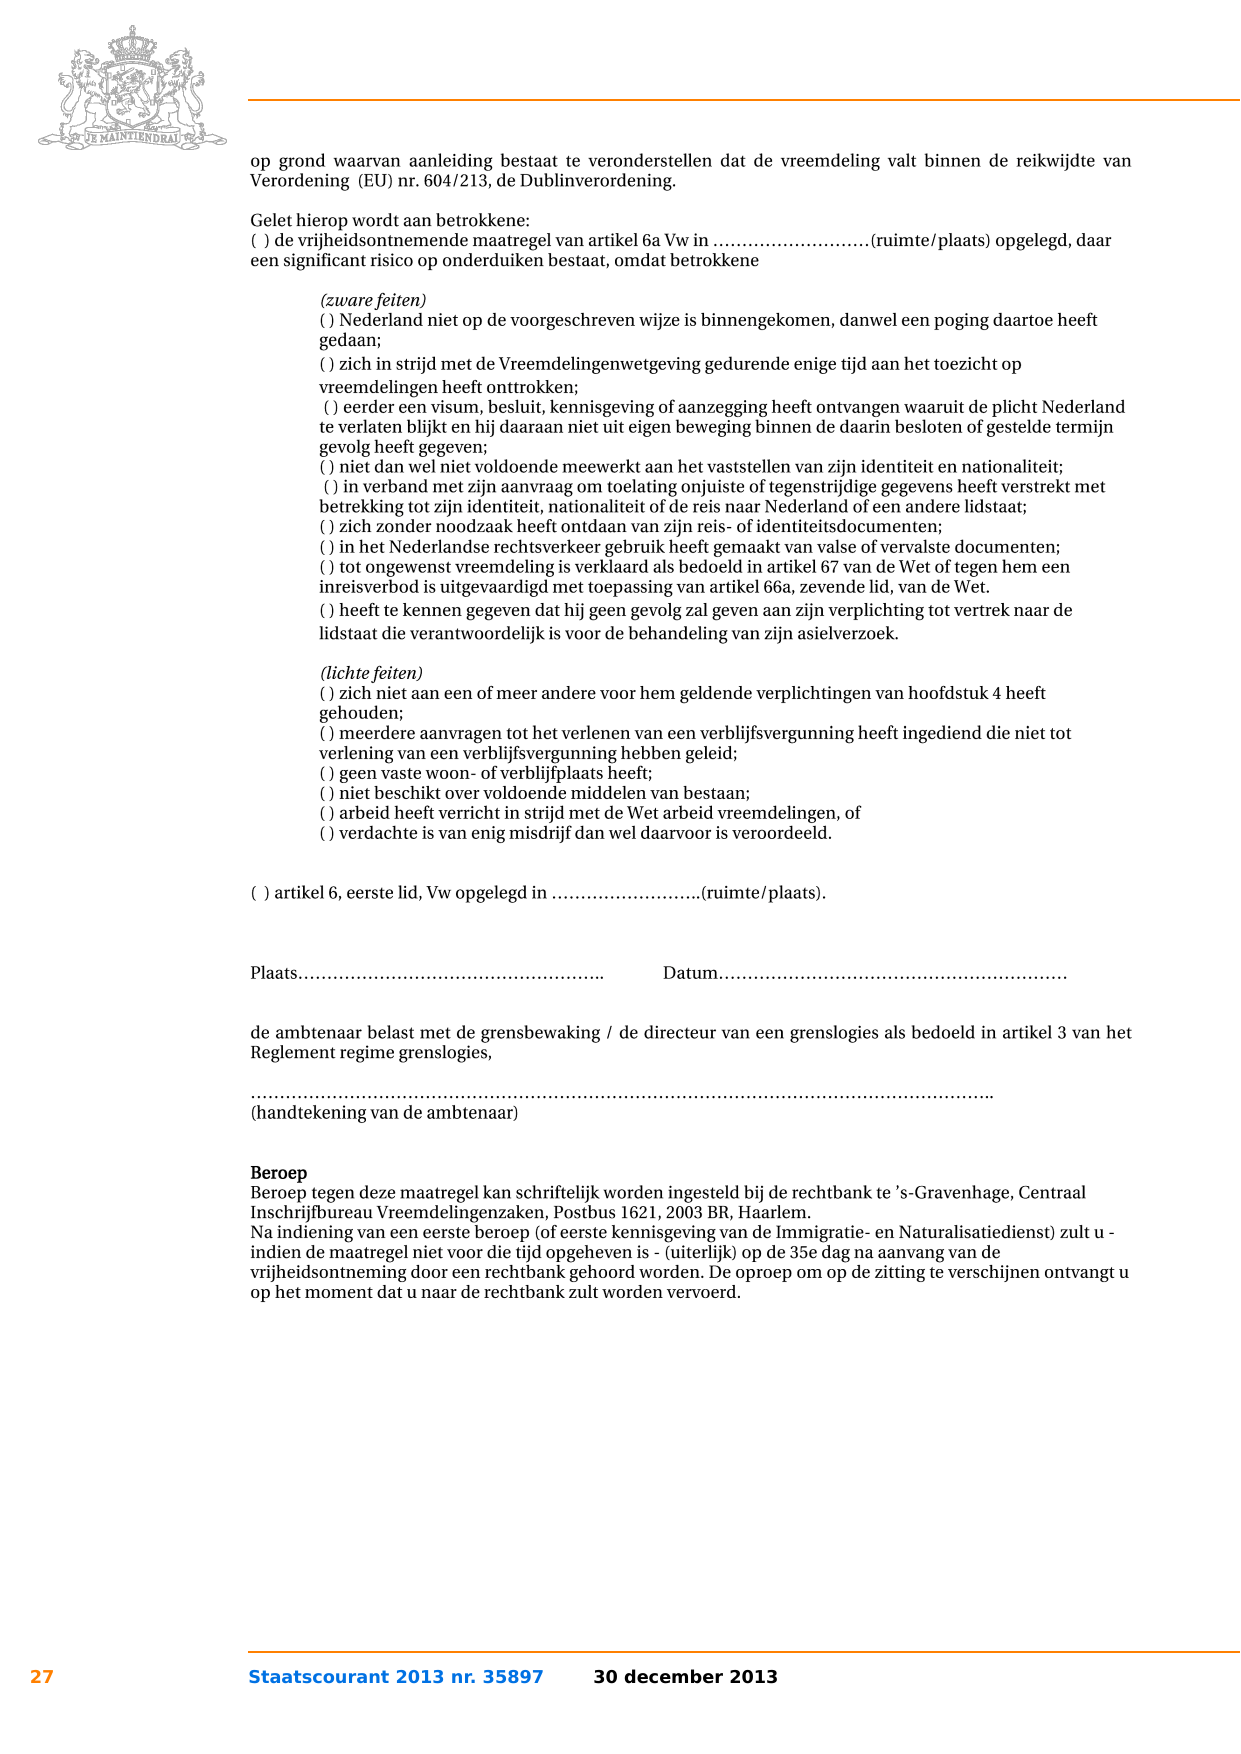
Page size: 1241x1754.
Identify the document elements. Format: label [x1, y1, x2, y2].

picture [248, 151, 1134, 1304]
picture [38, 25, 227, 150]
